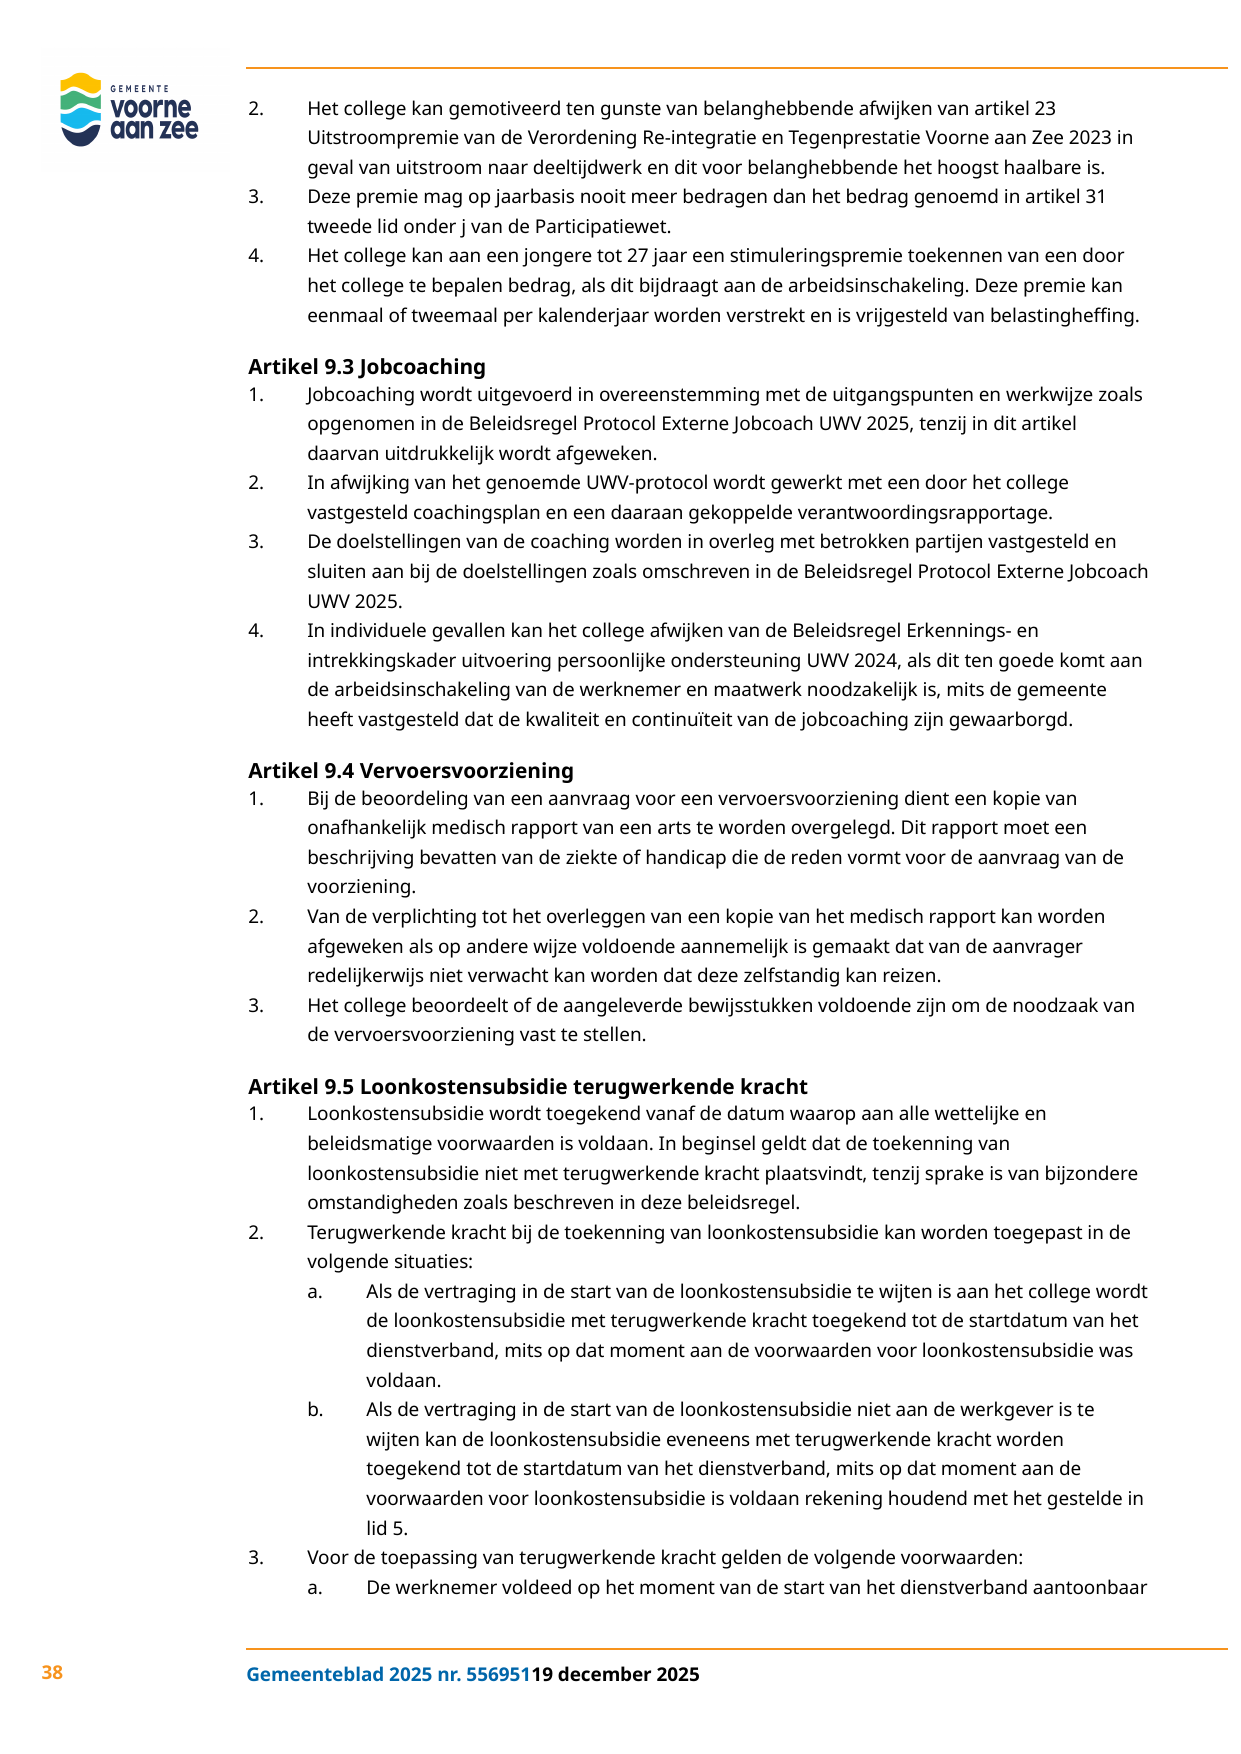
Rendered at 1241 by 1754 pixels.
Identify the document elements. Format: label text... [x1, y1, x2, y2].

list Als de vertraging in de start van de loonkostensubsidie niet aan de werkgever is te wijten kan de loonkostensubsidie eveneens met terugwerkende kracht worden toegekend tot de startdatum van het dienstverband, mits op dat moment aan de voorwaarden voor loonkostensubsidie is voldaan rekening houdend met het gestelde in lid 5. [307, 1396, 1152, 1540]
text Artikel 9.4 Vervoersvoorziening [248, 757, 1152, 785]
list In afwijking van het genoemde UWV-protocol wordt gewerkt met een door het college vastgesteld coachingsplan en een daaraan gekoppelde verantwoordingsrapportage. [248, 469, 1152, 525]
list Terugwerkende kracht bij de toekenning van loonkostensubsidie kan worden toegepast in de volgende situaties: [248, 1219, 1152, 1274]
list Het college beoordeelt of de aangeleverde bewijsstukken voldoende zijn om de noodzaak van de vervoersvoorziening vast te stellen. [248, 992, 1152, 1047]
picture [41, 47, 231, 172]
text Artikel 9.5 Loonkostensubsidie terugwerkende kracht [248, 1072, 1152, 1101]
list In individuele gevallen kan het college afwijken van de Beleidsregel Erkennings- en intrekkingskader uitvoering persoonlijke ondersteuning UWV 2024, als dit ten goede komt aan de arbeidsinschakeling van de werknemer en maatwerk noodzakelijk is, mits de gemeente heeft vastgesteld dat de kwaliteit en continuïteit van de jobcoaching zijn gewaarborgd. [248, 617, 1152, 732]
list De werknemer voldeed op het moment van de start van het dienstverband aantoonbaar [307, 1574, 1152, 1599]
list Voor de toepassing van terugwerkende kracht gelden de volgende voorwaarden: [248, 1544, 1152, 1570]
list De doelstellingen van de coaching worden in overleg met betrokken partijen vastgesteld en sluiten aan bij de doelstellingen zoals omschreven in de Beleidsregel Protocol Externe Jobcoach UWV 2025. [248, 529, 1152, 613]
text Artikel 9.3 Jobcoaching [248, 352, 1152, 381]
list Deze premie mag op jaarbasis nooit meer bedragen dan het bedrag genoemd in artikel 31 tweede lid onder j van de Participatiewet. [248, 183, 1152, 239]
list Het college kan aan een jongere tot 27 jaar een stimuleringspremie toekennen van een door het college te bepalen bedrag, als dit bijdraagt aan de arbeidsinschakeling. Deze premie kan eenmaal of tweemaal per kalenderjaar worden verstrekt en is vrijgesteld van belastingheffing. [248, 243, 1152, 328]
list Bij de beoordeling van een aanvraag voor een vervoersvoorziening dient een kopie van onafhankelijk medisch rapport van een arts te worden overgelegd. Dit rapport moet een beschrijving bevatten van de ziekte of handicap die de reden vormt voor de aanvraag van de voorziening. [248, 785, 1152, 899]
list Van de verplichting tot het overleggen van een kopie van het medisch rapport kan worden afgeweken als op andere wijze voldoende aannemelijk is gemaakt dat van de aanvrager redelijkerwijs niet verwacht kan worden dat deze zelfstandig kan reizen. [248, 903, 1152, 988]
list Loonkostensubsidie wordt toegekend vanaf de datum waarop aan alle wettelijke en beleidsmatige voorwaarden is voldaan. In beginsel geldt dat de toekenning van loonkostensubsidie niet met terugwerkende kracht plaatsvindt, tenzij sprake is van bijzondere omstandigheden zoals beschreven in deze beleidsregel. [248, 1101, 1152, 1215]
list Jobcoaching wordt uitgevoerd in overeenstemming met de uitgangspunten en werkwijze zoals opgenomen in de Beleidsregel Protocol Externe Jobcoach UWV 2025, tenzij in dit artikel daarvan uitdrukkelijk wordt afgeweken. [248, 381, 1152, 466]
list Als de vertraging in de start van de loonkostensubsidie te wijten is aan het college wordt de loonkostensubsidie met terugwerkende kracht toegekend tot de startdatum van het dienstverband, mits op dat moment aan de voorwaarden voor loonkostensubsidie was voldaan. [307, 1278, 1152, 1392]
list Het college kan gemotiveerd ten gunste van belanghebbende afwijken van artikel 23 Uitstroompremie van de Verordening Re-integratie en Tegenprestatie Voorne aan Zee 2023 in geval van uitstroom naar deeltijdwerk en dit voor belanghebbende het hoogst haalbare is. [248, 95, 1152, 180]
